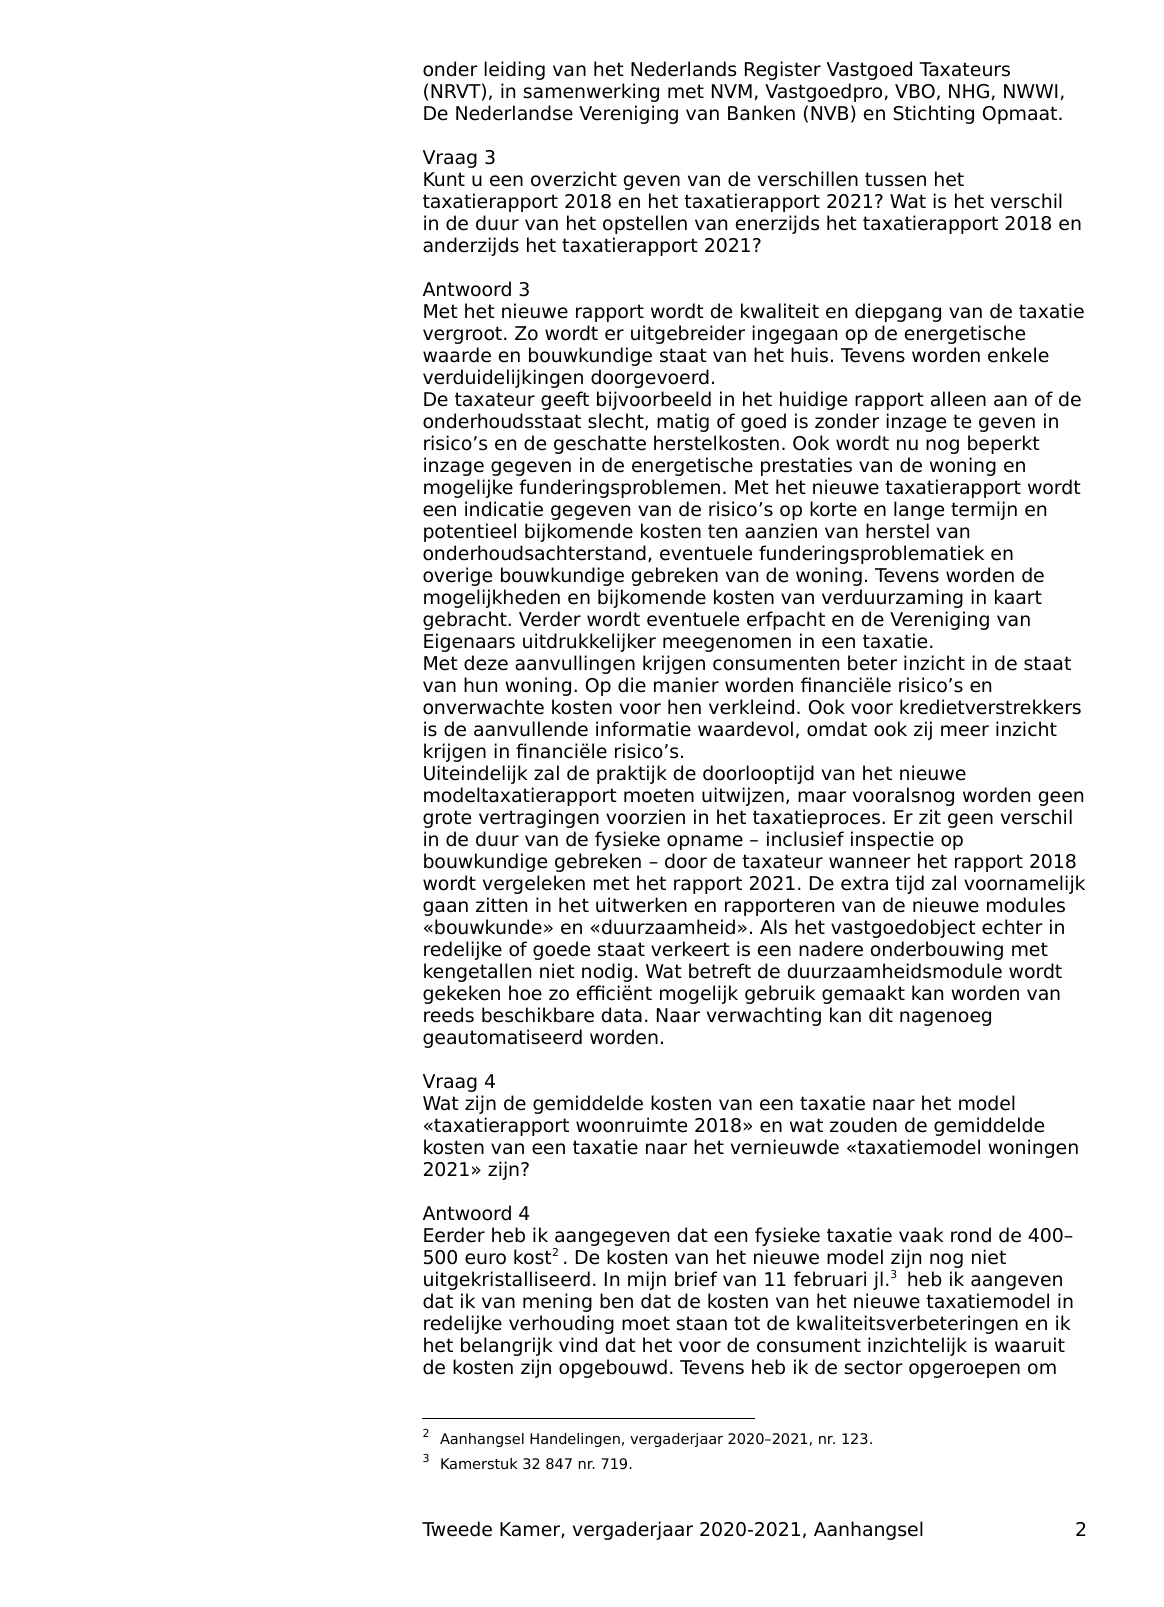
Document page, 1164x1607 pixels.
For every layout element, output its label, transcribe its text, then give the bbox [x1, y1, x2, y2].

text Antwoord 4 [422, 1203, 1087, 1225]
text Wat zijn de gemiddelde kosten van een taxatie naar het model «taxatierapport woonruimte 2018» en wat zouden de gemiddelde kosten van een taxatie naar het vernieuwde «taxatiemodel woningen 2021» zijn? [422, 1093, 1087, 1181]
text Eerder heb ik aangegeven dat een fysieke taxatie vaak rond de 400–500 euro kost. De kosten van het nieuwe model zijn nog niet uitgekristalliseerd. In mijn brief van 11 februari jl. heb ik aangeven dat ik van mening ben dat de kosten van het nieuwe taxatiemodel in redelijke verhouding moet staan tot de kwaliteitsverbeteringen en ik het belangrijk vind dat het voor de consument inzichtelijk is waaruit de kosten zijn opgebouwd. Tevens heb ik de sector opgeroepen om [422, 1225, 1087, 1379]
text Met deze aanvullingen krijgen consumenten beter inzicht in de staat van hun woning. Op die manier worden financiële risico’s en onverwachte kosten voor hen verkleind. Ook voor kredietverstrekkers is de aanvullende informatie waardevol, omdat ook zij meer inzicht krijgen in financiële risico’s. [422, 653, 1087, 763]
text De taxateur geeft bijvoorbeeld in het huidige rapport alleen aan of de onderhoudsstaat slecht, matig of goed is zonder inzage te geven in risico’s en de geschatte herstelkosten. Ook wordt nu nog beperkt inzage gegeven in de energetische prestaties van de woning en mogelijke funderingsproblemen. Met het nieuwe taxatierapport wordt een indicatie gegeven van de risico’s op korte en lange termijn en potentieel bijkomende kosten ten aanzien van herstel van onderhoudsachterstand, eventuele funderingsproblematiek en overige bouwkundige gebreken van de woning. Tevens worden de mogelijkheden en bijkomende kosten van verduurzaming in kaart gebracht. Verder wordt eventuele erfpacht en de Vereniging van Eigenaars uitdrukkelijker meegenomen in een taxatie. [422, 389, 1087, 653]
text Vraag 3 [422, 147, 1087, 169]
text Met het nieuwe rapport wordt de kwaliteit en diepgang van de taxatie vergroot. Zo wordt er uitgebreider ingegaan op de energetische waarde en bouwkundige staat van het huis. Tevens worden enkele verduidelijkingen doorgevoerd. [422, 301, 1087, 389]
text Vraag 4 [422, 1071, 1087, 1093]
text Kunt u een overzicht geven van de verschillen tussen het taxatierapport 2018 en het taxatierapport 2021? Wat is het verschil in de duur van het opstellen van enerzijds het taxatierapport 2018 en anderzijds het taxatierapport 2021? [422, 169, 1087, 257]
text Kamerstuk 32 847 nr. 719. [422, 1452, 1087, 1474]
text onder leiding van het Nederlands Register Vastgoed Taxateurs (NRVT), in samenwerking met NVM, Vastgoedpro, VBO, NHG, NWWI, De Nederlandse Vereniging van Banken (NVB) en Stichting Opmaat. [422, 59, 1087, 125]
text Uiteindelijk zal de praktijk de doorlooptijd van het nieuwe modeltaxatierapport moeten uitwijzen, maar vooralsnog worden geen grote vertragingen voorzien in het taxatieproces. Er zit geen verschil in de duur van de fysieke opname – inclusief inspectie op bouwkundige gebreken – door de taxateur wanneer het rapport 2018 wordt vergeleken met het rapport 2021. De extra tijd zal voornamelijk gaan zitten in het uitwerken en rapporteren van de nieuwe modules «bouwkunde» en «duurzaamheid». Als het vastgoedobject echter in redelijke of goede staat verkeert is een nadere onderbouwing met kengetallen niet nodig. Wat betreft de duurzaamheidsmodule wordt gekeken hoe zo efficiënt mogelijk gebruik gemaakt kan worden van reeds beschikbare data. Naar verwachting kan dit nagenoeg geautomatiseerd worden. [422, 763, 1087, 1048]
text Aanhangsel Handelingen, vergaderjaar 2020–2021, nr. 123. [422, 1427, 1087, 1449]
text Antwoord 3 [422, 279, 1087, 301]
